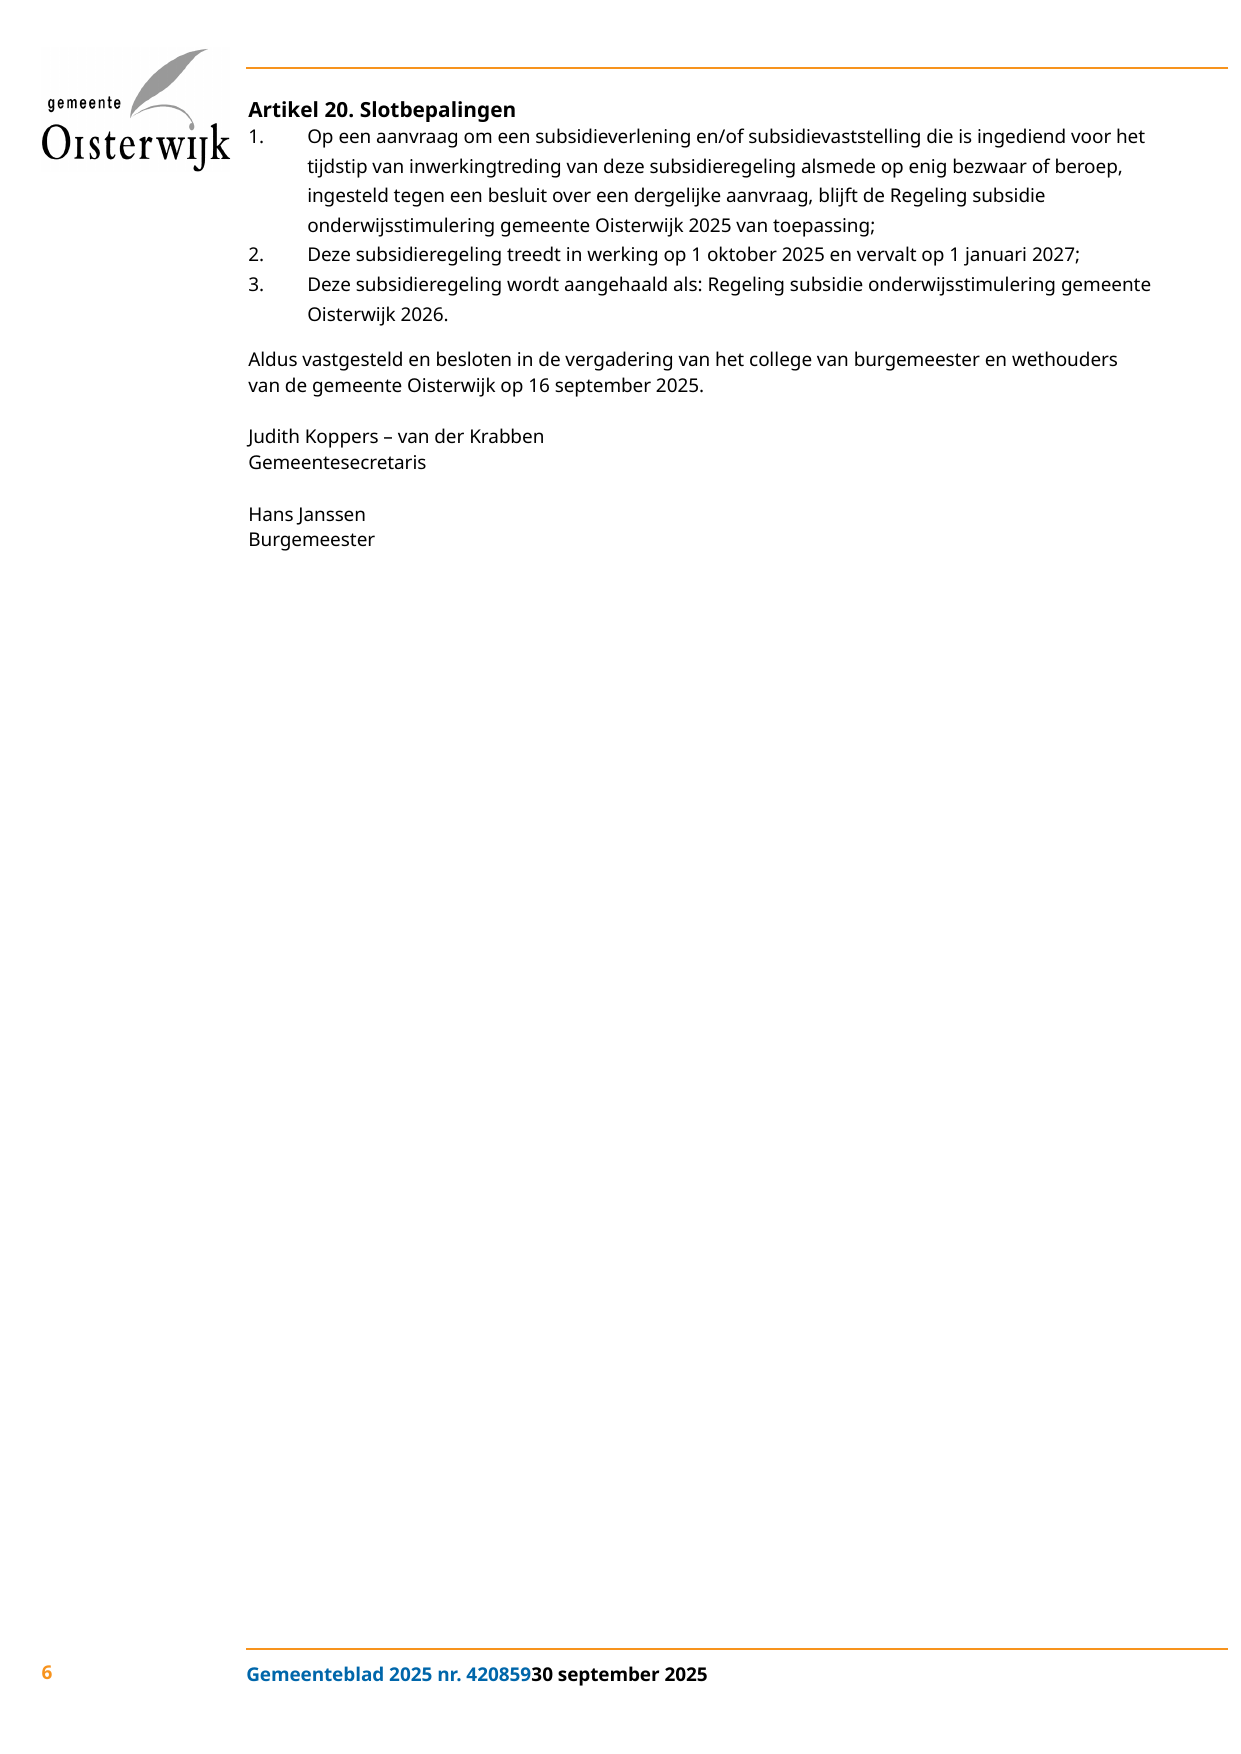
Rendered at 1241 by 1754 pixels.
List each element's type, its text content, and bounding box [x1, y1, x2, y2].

list Op een aanvraag om een subsidieverlening en/of subsidievaststelling die is ingediend voor het tijdstip van inwerkingtreding van deze subsidieregeling alsmede op enig bezwaar of beroep, ingesteld tegen een besluit over een dergelijke aanvraag, blijft de Regeling subsidie onderwijsstimulering gemeente Oisterwijk 2025 van toepassing; [248, 123, 1152, 238]
list Deze subsidieregeling wordt aangehaald als: Regeling subsidie onderwijsstimulering gemeente Oisterwijk 2026. [248, 271, 1152, 326]
text Judith Koppers – van der Krabben [248, 423, 1152, 449]
text Burgemeester [248, 526, 1152, 552]
text Aldus vastgesteld en besloten in de vergadering van het college van burgemeester en wethouders van de gemeente Oisterwijk op 16 september 2025. [248, 346, 1152, 398]
picture [41, 47, 231, 172]
text Artikel 20. Slotbepalingen [248, 95, 1152, 123]
text Gemeentesecretaris [248, 449, 1152, 475]
list Deze subsidieregeling treedt in werking op 1 oktober 2025 en vervalt op 1 januari 2027; [248, 242, 1152, 267]
text Hans Janssen [248, 501, 1152, 526]
